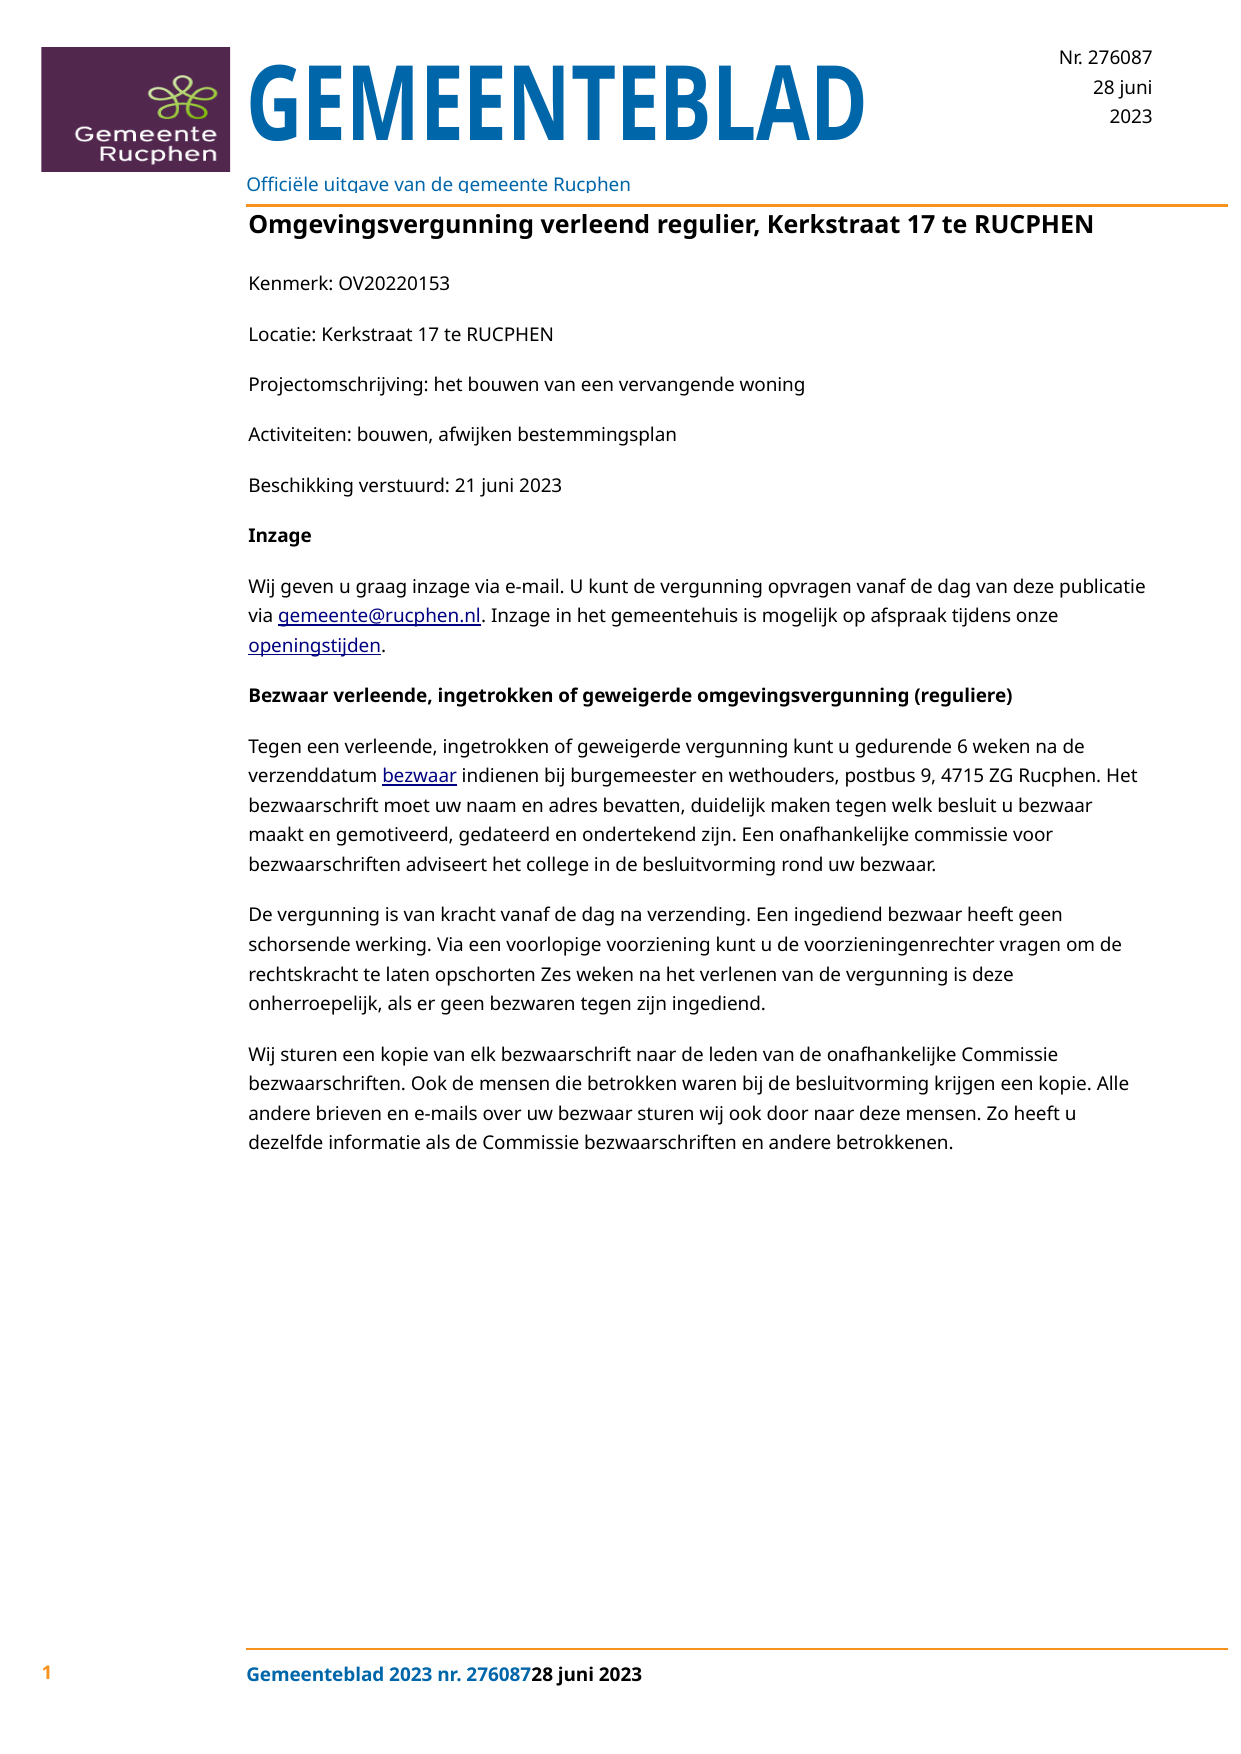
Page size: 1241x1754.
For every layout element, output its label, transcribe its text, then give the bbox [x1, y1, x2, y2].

text Inzage [248, 522, 1152, 548]
text Beschikking verstuurd: 21 juni 2023 [248, 472, 1152, 498]
text Activiteiten: bouwen, afwijken bestemmingsplan [248, 422, 1152, 447]
text Tegen een verleende, ingetrokken of geweigerde vergunning kunt u gedurende 6 weken na de verzenddatum bezwaar indienen bij burgemeester en wethouders, postbus 9, 4715 ZG Rucphen. Het bezwaarschrift moet uw naam en adres bevatten, duidelijk maken tegen welk besluit u bezwaar maakt en gemotiveerd, gedateerd en ondertekend zijn. Een onafhankelijke commissie voor bezwaarschriften adviseert het college in de besluitvorming rond uw bezwaar. [248, 733, 1152, 877]
text Omgevingsvergunning verleend regulier, Kerkstraat 17 te RUCPHEN [248, 207, 1152, 241]
text Locatie: Kerkstraat 17 te RUCPHEN [248, 321, 1152, 346]
text Bezwaar verleende, ingetrokken of geweigerde omgevingsvergunning (reguliere) [248, 682, 1152, 708]
text Kenmerk: OV20220153 [248, 270, 1152, 296]
text Projectomschrijving: het bouwen van een vervangende woning [248, 371, 1152, 397]
text De vergunning is van kracht vanaf de dag na verzending. Een ingediend bezwaar heeft geen schorsende werking. Via een voorlopige voorziening kunt u de voorzieningenrechter vragen om de rechtskracht te laten opschorten Zes weken na het verlenen van de vergunning is deze onherroepelijk, als er geen bezwaren tegen zijn ingediend. [248, 902, 1152, 1016]
picture [41, 47, 231, 172]
text Wij sturen een kopie van elk bezwaarschrift naar de leden van de onafhankelijke Commissie bezwaarschriften. Ook de mensen die betrokken waren bij de besluitvorming krijgen een kopie. Alle andere brieven en e-mails over uw bezwaar sturen wij ook door naar deze mensen. Zo heeft u dezelfde informatie als de Commissie bezwaarschriften en andere betrokkenen. [248, 1041, 1152, 1155]
text Wij geven u graag inzage via e-mail. U kunt de vergunning opvragen vanaf de dag van deze publicatie via gemeente@rucphen.nl. Inzage in het gemeentehuis is mogelijk op afspraak tijdens onze openingstijden. [248, 573, 1152, 658]
